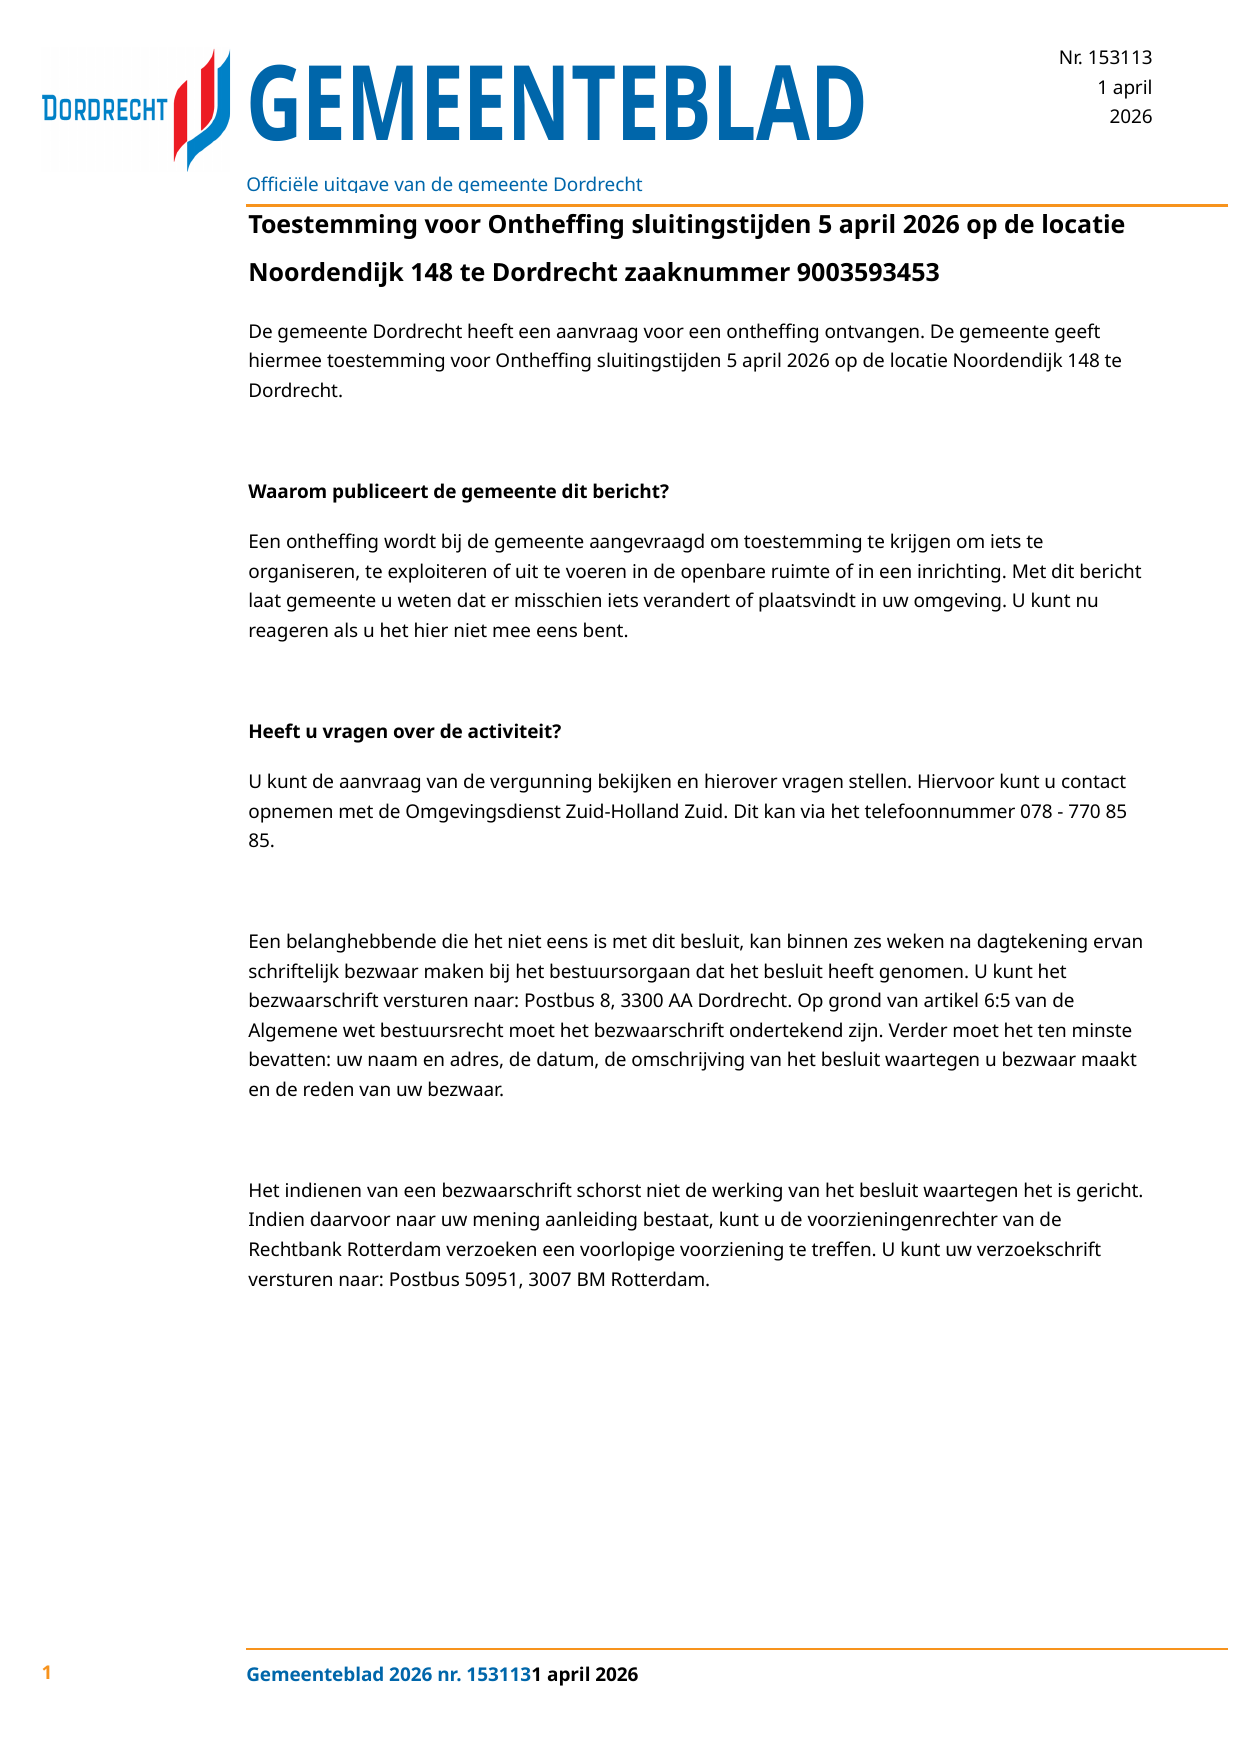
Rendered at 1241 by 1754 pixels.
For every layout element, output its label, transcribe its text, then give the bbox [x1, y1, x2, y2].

text Heeft u vragen over de activiteit? [248, 718, 1152, 744]
picture [41, 47, 231, 172]
text Het indienen van een bezwaarschrift schorst niet de werking van het besluit waartegen het is gericht. Indien daarvoor naar uw mening aanleiding bestaat, kunt u de voorzieningenrechter van de Rechtbank Rotterdam verzoeken een voorlopige voorziening te treffen. U kunt uw verzoekschrift versturen naar: Postbus 50951, 3007 BM Rotterdam. [248, 1177, 1152, 1292]
text De gemeente Dordrecht heeft een aanvraag voor een ontheffing ontvangen. De gemeente geeft hiermee toestemming voor Ontheffing sluitingstijden 5 april 2026 op de locatie Noordendijk 148 te Dordrecht. [248, 318, 1152, 403]
text Een belanghebbende die het niet eens is met dit besluit, kan binnen zes weken na dagtekening ervan schriftelijk bezwaar maken bij het bestuursorgaan dat het besluit heeft genomen. U kunt het bezwaarschrift versturen naar: Postbus 8, 3300 AA Dordrecht. Op grond van artikel 6:5 van de Algemene wet bestuursrecht moet het bezwaarschrift ondertekend zijn. Verder moet het ten minste bevatten: uw naam en adres, de datum, de omschrijving van het besluit waartegen u bezwaar maakt en de reden van uw bezwaar. [248, 928, 1152, 1102]
text Een ontheffing wordt bij de gemeente aangevraagd om toestemming te krijgen om iets te organiseren, te exploiteren of uit te voeren in de openbare ruimte of in een inrichting. Met dit bericht laat gemeente u weten dat er misschien iets verandert of plaatsvindt in uw omgeving. U kunt nu reageren als u het hier niet mee eens bent. [248, 528, 1152, 643]
text Toestemming voor Ontheffing sluitingstijden 5 april 2026 op de locatie Noordendijk 148 te Dordrecht zaaknummer 9003593453 [248, 207, 1152, 288]
text Waarom publiceert de gemeente dit bericht? [248, 478, 1152, 504]
text U kunt de aanvraag van de vergunning bekijken en hierover vragen stellen. Hiervoor kunt u contact opnemen met de Omgevingsdienst Zuid-Holland Zuid. Dit kan via het telefoonnummer 078 - 770 85 85. [248, 768, 1152, 853]
